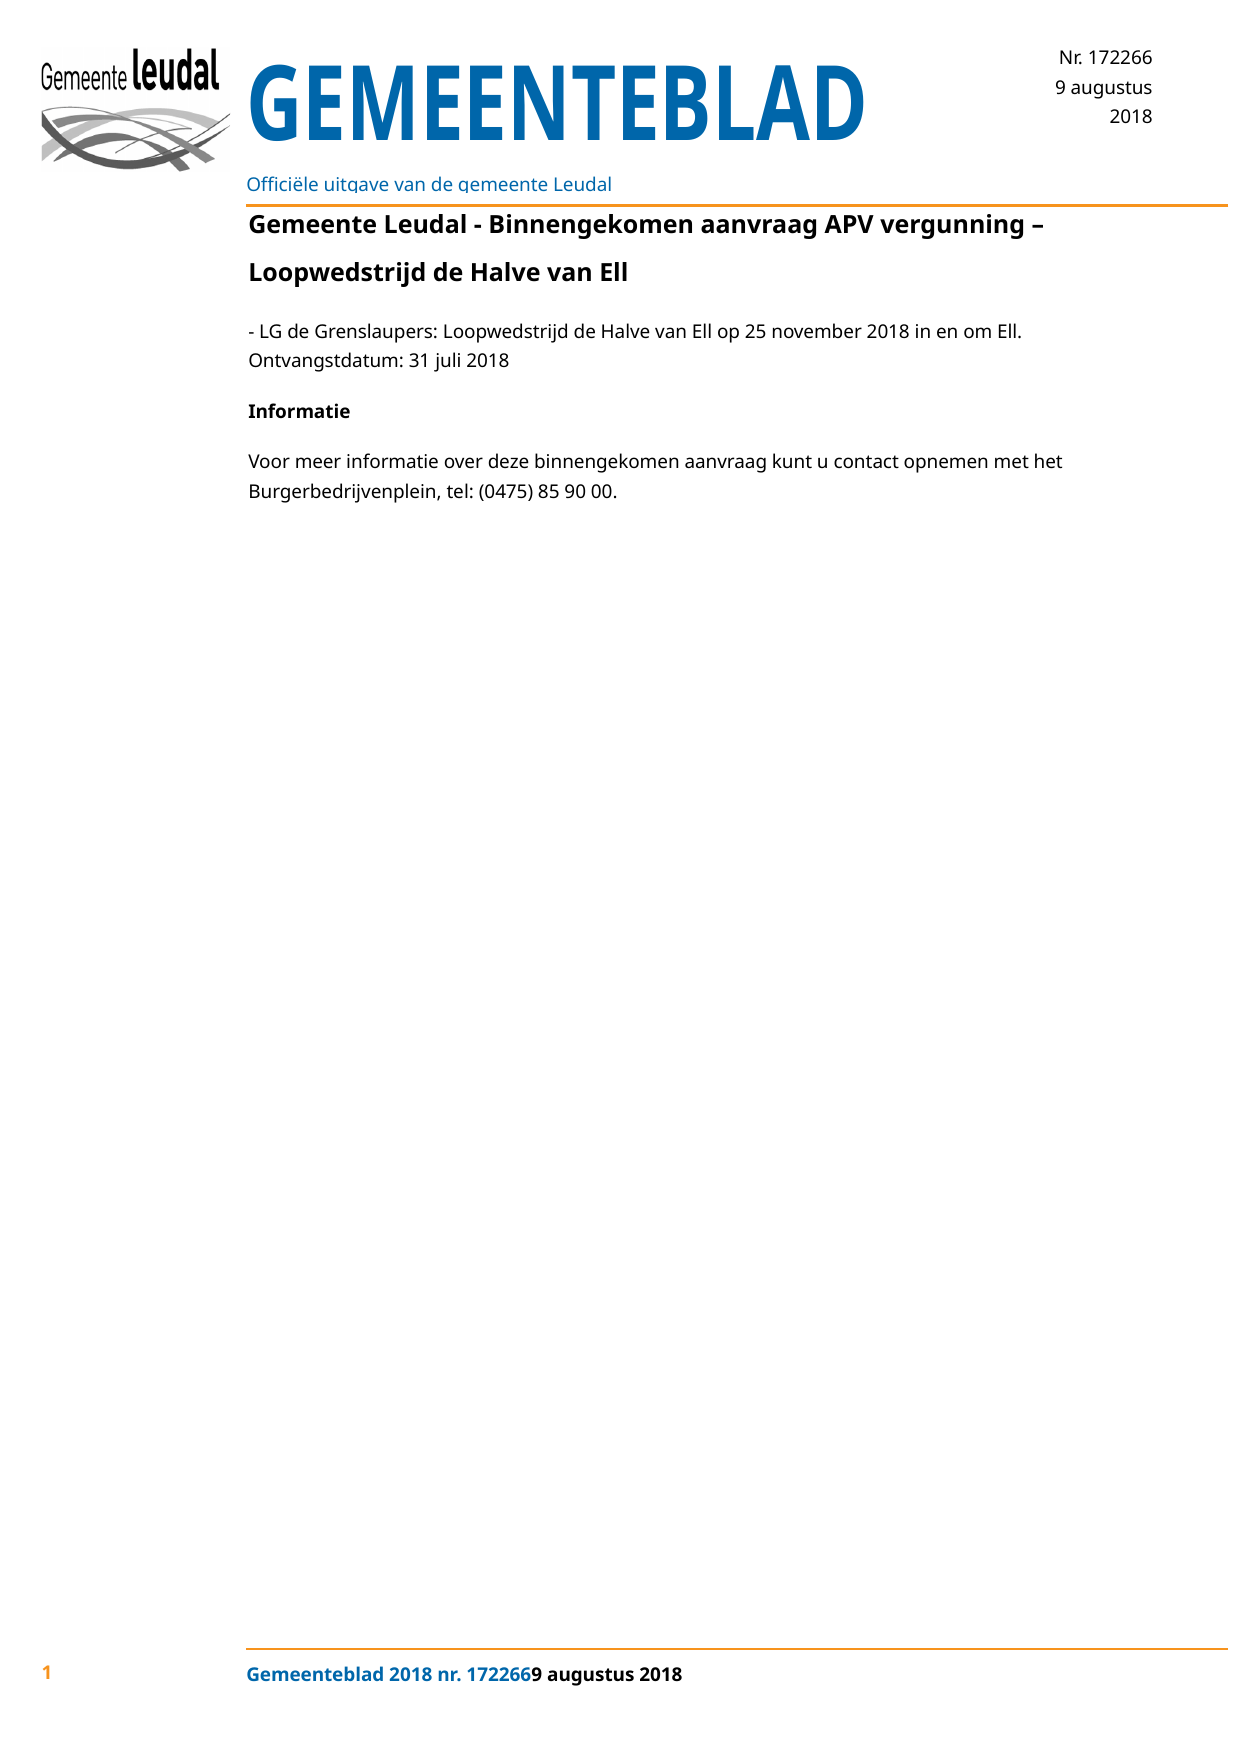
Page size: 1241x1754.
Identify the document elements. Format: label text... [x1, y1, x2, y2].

text Gemeente Leudal - Binnengekomen aanvraag APV vergunning – Loopwedstrijd de Halve van Ell [248, 207, 1152, 288]
text - LG de Grenslaupers: Loopwedstrijd de Halve van Ell op 25 november 2018 in en om Ell. Ontvangstdatum: 31 juli 2018 [248, 318, 1152, 373]
text Voor meer informatie over deze binnengekomen aanvraag kunt u contact opnemen met het Burgerbedrijvenplein, tel: (0475) 85 90 00. [248, 448, 1152, 504]
picture [41, 47, 231, 172]
text Informatie [248, 398, 1152, 424]
